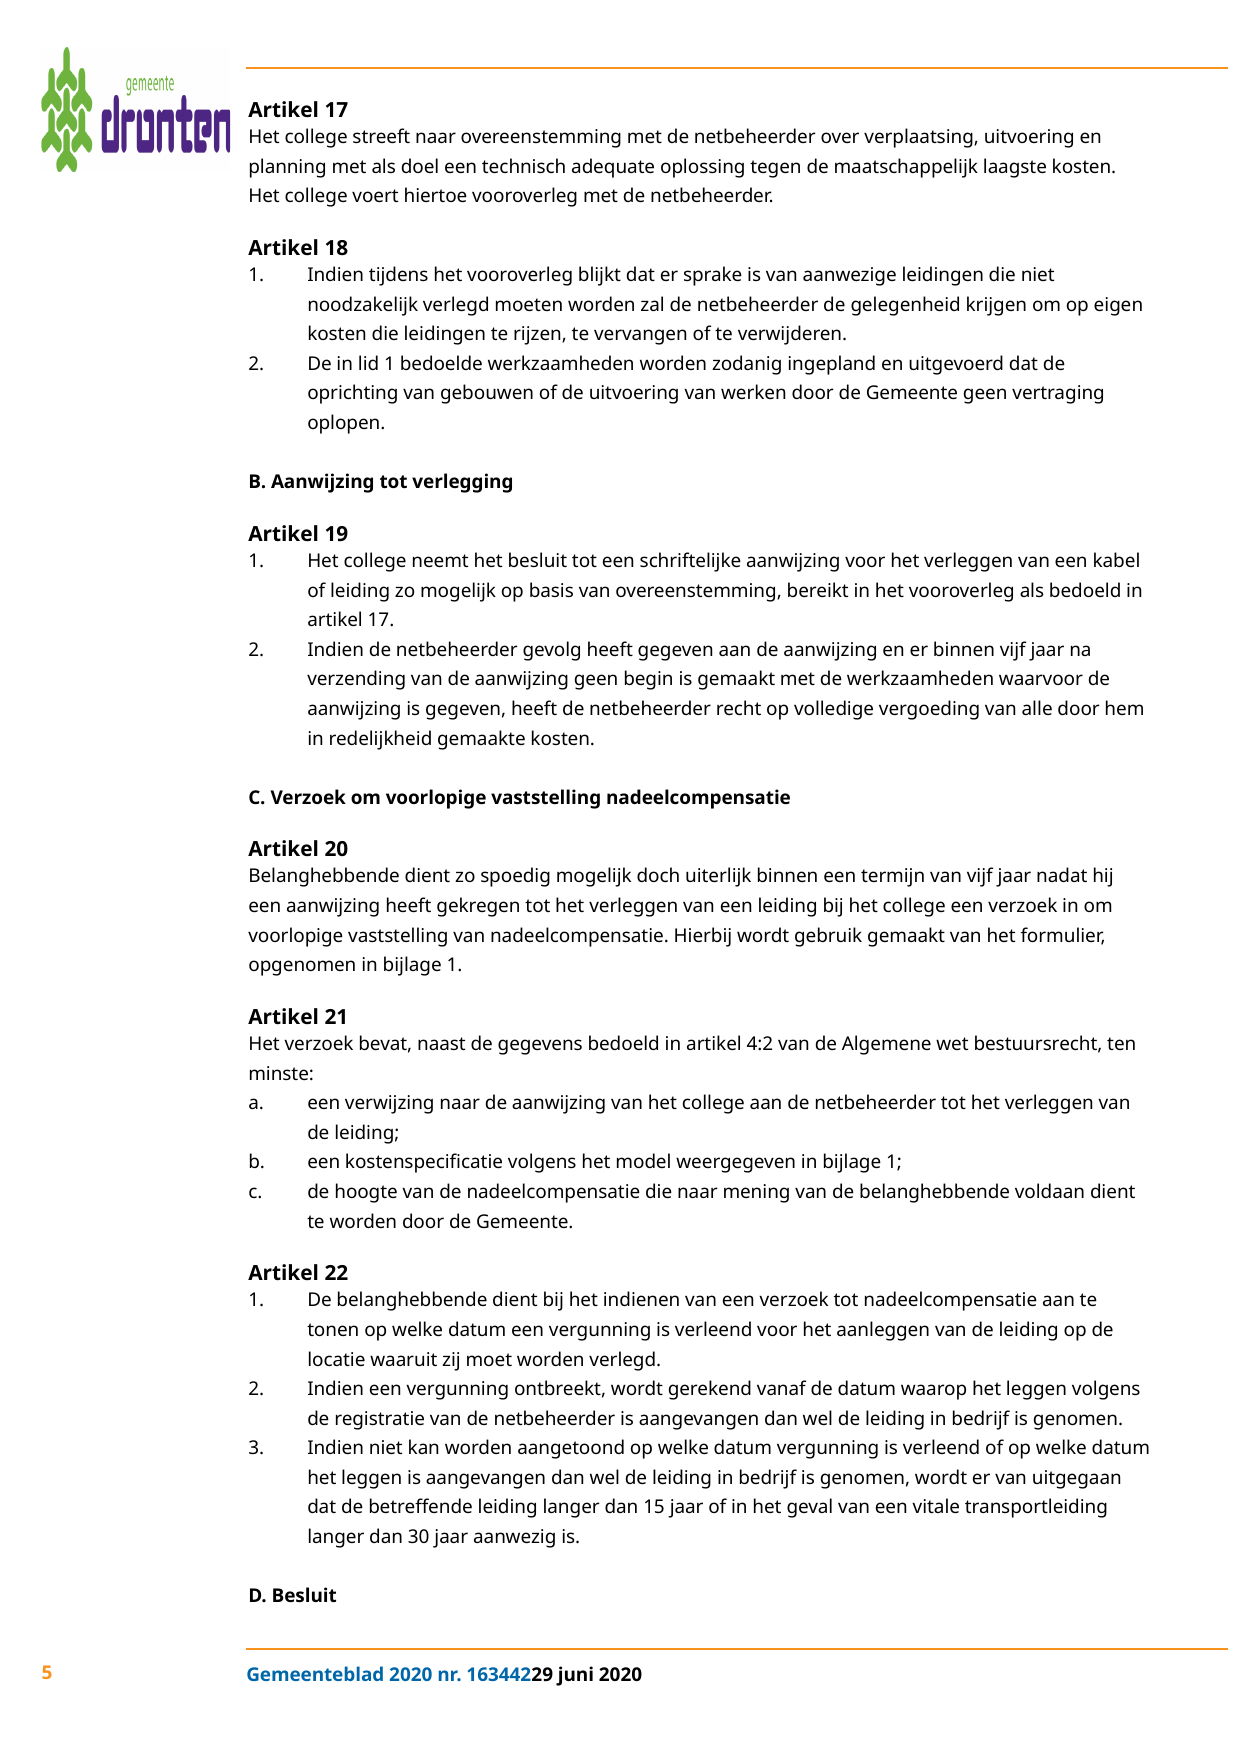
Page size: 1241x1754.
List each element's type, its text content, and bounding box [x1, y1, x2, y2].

text Artikel 22 [248, 1258, 1152, 1287]
list De in lid 1 bedoelde werkzaamheden worden zodanig ingepland en uitgevoerd dat de oprichting van gebouwen of de uitvoering van werken door de Gemeente geen vertraging oplopen. [248, 350, 1152, 435]
text Belanghebbende dient zo spoedig mogelijk doch uiterlijk binnen een termijn van vijf jaar nadat hij een aanwijzing heeft gekregen tot het verleggen van een leiding bij het college een verzoek in om voorlopige vaststelling van nadeelcompensatie. Hierbij wordt gebruik gemaakt van het formulier, opgenomen in bijlage 1. [248, 863, 1152, 977]
text Artikel 21 [248, 1002, 1152, 1030]
text C. Verzoek om voorlopige vaststelling nadeelcompensatie [248, 784, 1152, 809]
text B. Aanwijzing tot verlegging [248, 468, 1152, 494]
list een verwijzing naar de aanwijzing van het college aan de netbeheerder tot het verleggen van de leiding; [248, 1089, 1152, 1145]
text Artikel 17 [248, 95, 1152, 123]
text D. Besluit [248, 1582, 1152, 1608]
list Indien de netbeheerder gevolg heeft gegeven aan de aanwijzing en er binnen vijf jaar na verzending van de aanwijzing geen begin is gemaakt met de werkzaamheden waarvoor de aanwijzing is gegeven, heeft de netbeheerder recht op volledige vergoeding van alle door hem in redelijkheid gemaakte kosten. [248, 636, 1152, 750]
list De belanghebbende dient bij het indienen van een verzoek tot nadeelcompensatie aan te tonen op welke datum een vergunning is verleend voor het aanleggen van de leiding op de locatie waaruit zij moet worden verlegd. [248, 1287, 1152, 1372]
text Artikel 20 [248, 834, 1152, 863]
picture [41, 47, 231, 172]
list Het college neemt het besluit tot een schriftelijke aanwijzing voor het verleggen van een kabel of leiding zo mogelijk op basis van overeenstemming, bereikt in het vooroverleg als bedoeld in artikel 17. [248, 547, 1152, 632]
text Het college streeft naar overeenstemming met de netbeheerder over verplaatsing, uitvoering en planning met als doel een technisch adequate oplossing tegen de maatschappelijk laagste kosten. Het college voert hiertoe vooroverleg met de netbeheerder. [248, 123, 1152, 208]
list Indien tijdens het vooroverleg blijkt dat er sprake is van aanwezige leidingen die niet noodzakelijk verlegd moeten worden zal de netbeheerder de gelegenheid krijgen om op eigen kosten die leidingen te rijzen, te vervangen of te verwijderen. [248, 261, 1152, 346]
list Indien niet kan worden aangetoond op welke datum vergunning is verleend of op welke datum het leggen is aangevangen dan wel de leiding in bedrijf is genomen, wordt er van uitgegaan dat de betreffende leiding langer dan 15 jaar of in het geval van een vitale transportleiding langer dan 30 jaar aanwezig is. [248, 1434, 1152, 1549]
list de hoogte van de nadeelcompensatie die naar mening van de belanghebbende voldaan dient te worden door de Gemeente. [248, 1178, 1152, 1233]
text Artikel 19 [248, 519, 1152, 547]
list een kostenspecificatie volgens het model weergegeven in bijlage 1; [248, 1149, 1152, 1174]
text Artikel 18 [248, 233, 1152, 261]
text Het verzoek bevat, naast de gegevens bedoeld in artikel 4:2 van de Algemene wet bestuursrecht, ten minste: [248, 1030, 1152, 1086]
list Indien een vergunning ontbreekt, wordt gerekend vanaf de datum waarop het leggen volgens de registratie van de netbeheerder is aangevangen dan wel de leiding in bedrijf is genomen. [248, 1375, 1152, 1431]
